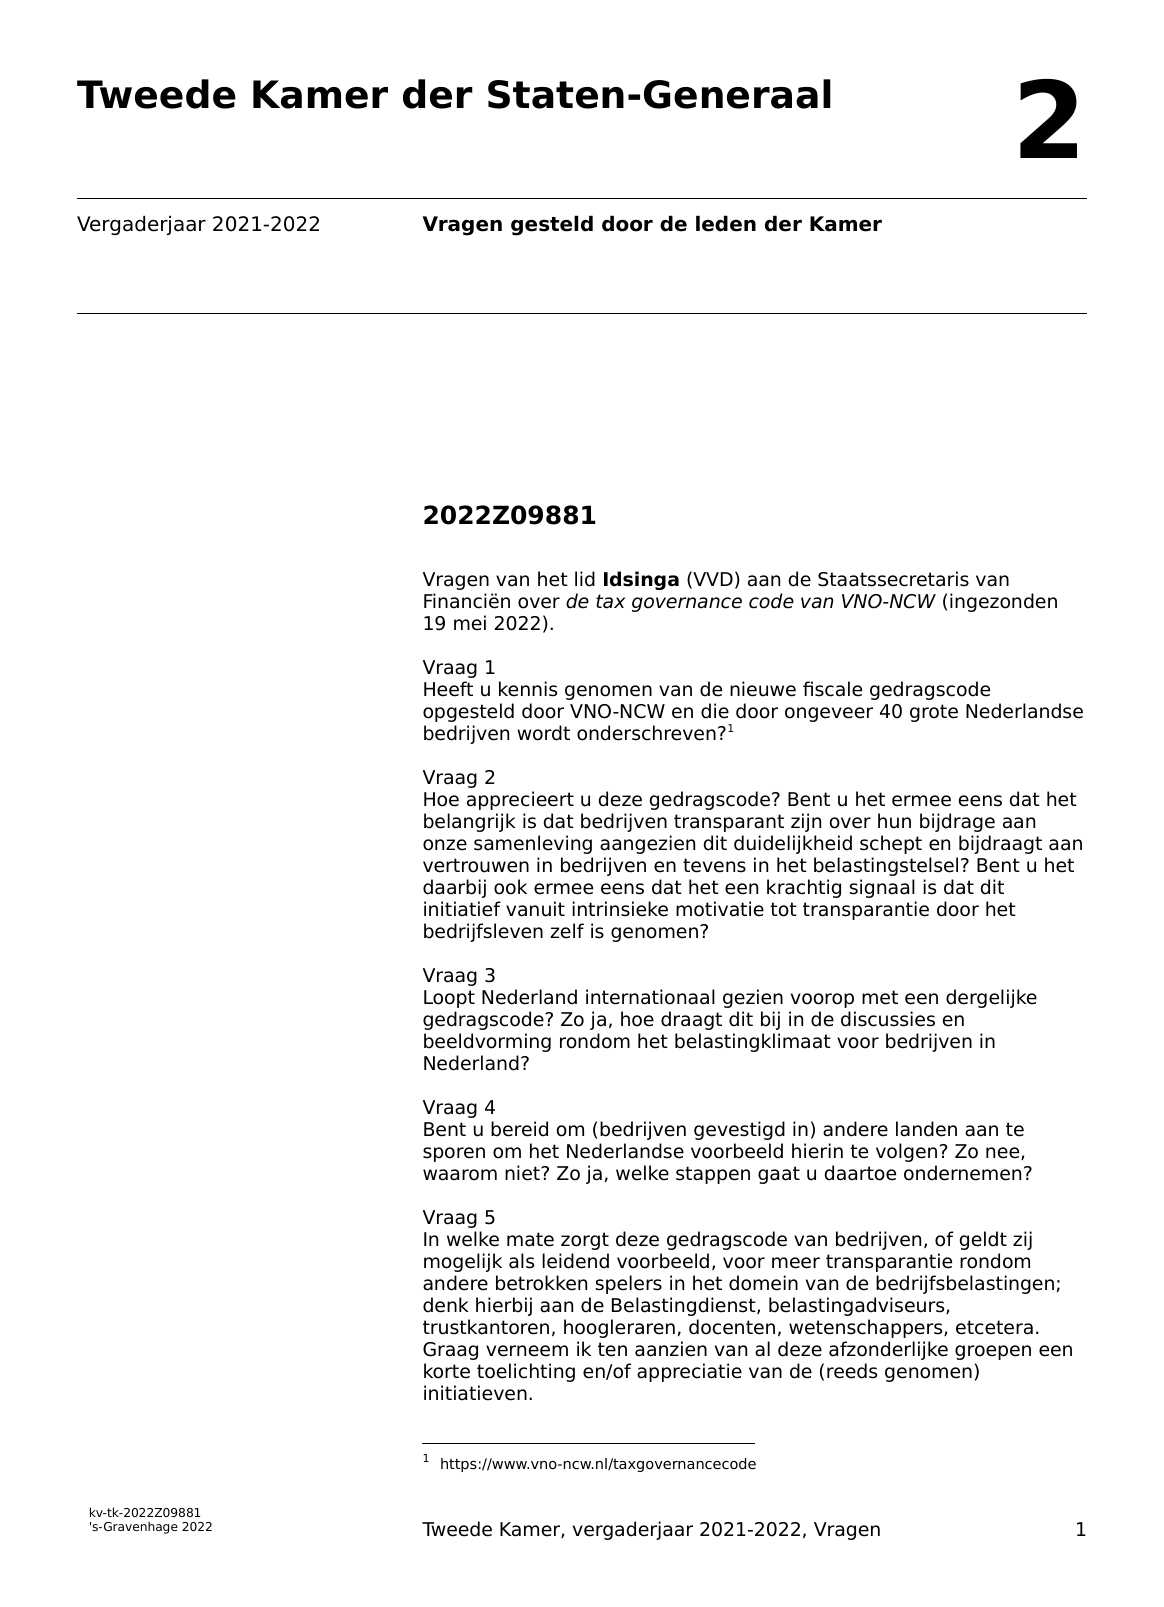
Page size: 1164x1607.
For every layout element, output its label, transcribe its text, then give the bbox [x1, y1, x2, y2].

text 's-Gravenhage 2022 [88, 1520, 323, 1534]
text 2022Z09881 [422, 501, 1087, 531]
text Loopt Nederland internationaal gezien voorop met een dergelijke gedragscode? Zo ja, hoe draagt dit bij in de discussies en beeldvorming rondom het belastingklimaat voor bedrijven in Nederland? [422, 987, 1087, 1075]
table_header Tweede Kamer der Staten-Generaal [77, 59, 886, 198]
text Vraag 1 [422, 657, 1087, 679]
text Heeft u kennis genomen van de nieuwe fiscale gedragscode opgesteld door VNO-NCW en die door ongeveer 40 grote Nederlandse bedrijven wordt onderschreven? [422, 679, 1087, 745]
text Vraag 5 [422, 1207, 1087, 1229]
text Hoe apprecieert u deze gedragscode? Bent u het ermee eens dat het belangrijk is dat bedrijven transparant zijn over hun bijdrage aan onze samenleving aangezien dit duidelijkheid schept en bijdraagt aan vertrouwen in bedrijven en tevens in het belastingstelsel? Bent u het daarbij ook ermee eens dat het een krachtig signaal is dat dit initiatief vanuit intrinsieke motivatie tot transparantie door het bedrijfsleven zelf is genomen? [422, 789, 1087, 943]
text kv-tk-2022Z09881 [88, 1506, 323, 1520]
text Vraag 2 [422, 767, 1087, 789]
text https://www.vno-ncw.nl/taxgovernancecode [422, 1452, 1087, 1474]
text Vraag 3 [422, 965, 1087, 987]
table_header 2 [886, 59, 1087, 198]
table_cell Vragen gesteld door de leden der Kamer [422, 199, 1087, 313]
text Vragen van het lid Idsinga (VVD) aan de Staatssecretaris van Financiën over de tax governance code van VNO-NCW (ingezonden 19 mei 2022). [422, 569, 1087, 635]
text Vraag 4 [422, 1097, 1087, 1119]
table_cell Vergaderjaar 2021-2022 [77, 199, 422, 313]
text In welke mate zorgt deze gedragscode van bedrijven, of geldt zij mogelijk als leidend voorbeeld, voor meer transparantie rondom andere betrokken spelers in het domein van de bedrijfsbelastingen; denk hierbij aan de Belastingdienst, belastingadviseurs, trustkantoren, hoogleraren, docenten, wetenschappers, etcetera. Graag verneem ik ten aanzien van al deze afzonderlijke groepen een korte toelichting en/of appreciatie van de (reeds genomen) initiatieven. [422, 1229, 1087, 1405]
text Bent u bereid om (bedrijven gevestigd in) andere landen aan te sporen om het Nederlandse voorbeeld hierin te volgen? Zo nee, waarom niet? Zo ja, welke stappen gaat u daartoe ondernemen? [422, 1119, 1087, 1185]
